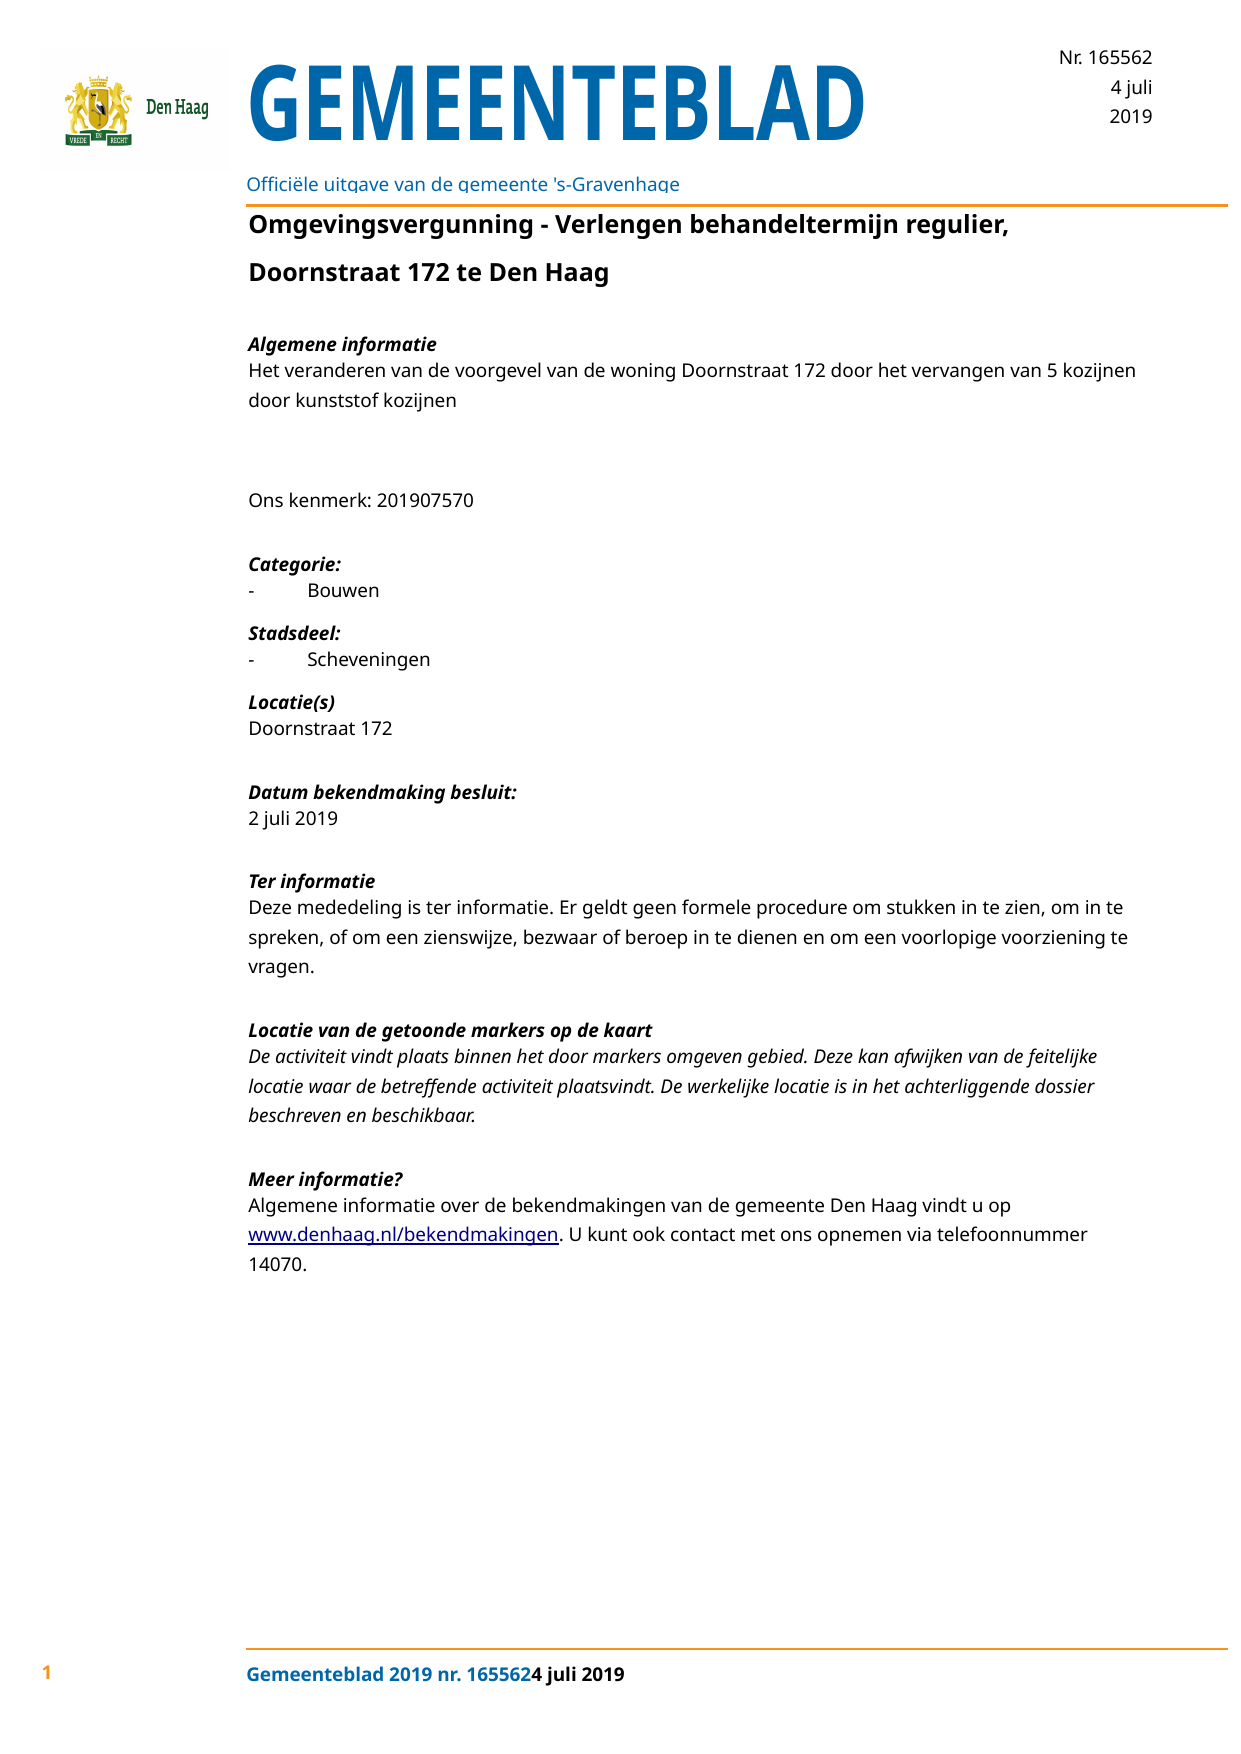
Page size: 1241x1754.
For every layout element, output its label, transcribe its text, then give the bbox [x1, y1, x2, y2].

text Locatie van de getoonde markers op de kaart [248, 1017, 1152, 1043]
text De activiteit vindt plaats binnen het door markers omgeven gebied. Deze kan afwijken van de feitelijke locatie waar de betreffende activiteit plaatsvindt. De werkelijke locatie is in het achterliggende dossier beschreven en beschikbaar. [248, 1043, 1152, 1128]
text Ter informatie [248, 869, 1152, 894]
picture [41, 47, 231, 172]
text 2 juli 2019 [248, 805, 1152, 830]
list Bouwen [248, 577, 1152, 603]
list Scheveningen [248, 646, 1152, 672]
text Locatie(s) [248, 689, 1152, 715]
text Meer informatie? [248, 1166, 1152, 1192]
text Algemene informatie [248, 331, 1152, 357]
text Omgevingsvergunning - Verlengen behandeltermijn regulier, Doornstraat 172 te Den Haag [248, 207, 1152, 288]
text Stadsdeel: [248, 620, 1152, 646]
text Datum bekendmaking besluit: [248, 779, 1152, 805]
text Ons kenmerk: 201907570 [248, 488, 1152, 513]
text Het veranderen van de voorgevel van de woning Doornstraat 172 door het vervangen van 5 kozijnen door kunststof kozijnen [248, 357, 1152, 412]
text Categorie: [248, 552, 1152, 577]
text Doornstraat 172 [248, 715, 1152, 741]
text Deze mededeling is ter informatie. Er geldt geen formele procedure om stukken in te zien, om in te spreken, of om een zienswijze, bezwaar of beroep in te dienen en om een voorlopige voorziening te vragen. [248, 894, 1152, 979]
text Algemene informatie over de bekendmakingen van de gemeente Den Haag vindt u op www.denhaag.nl/bekendmakingen. U kunt ook contact met ons opnemen via telefoonnummer 14070. [248, 1192, 1152, 1277]
